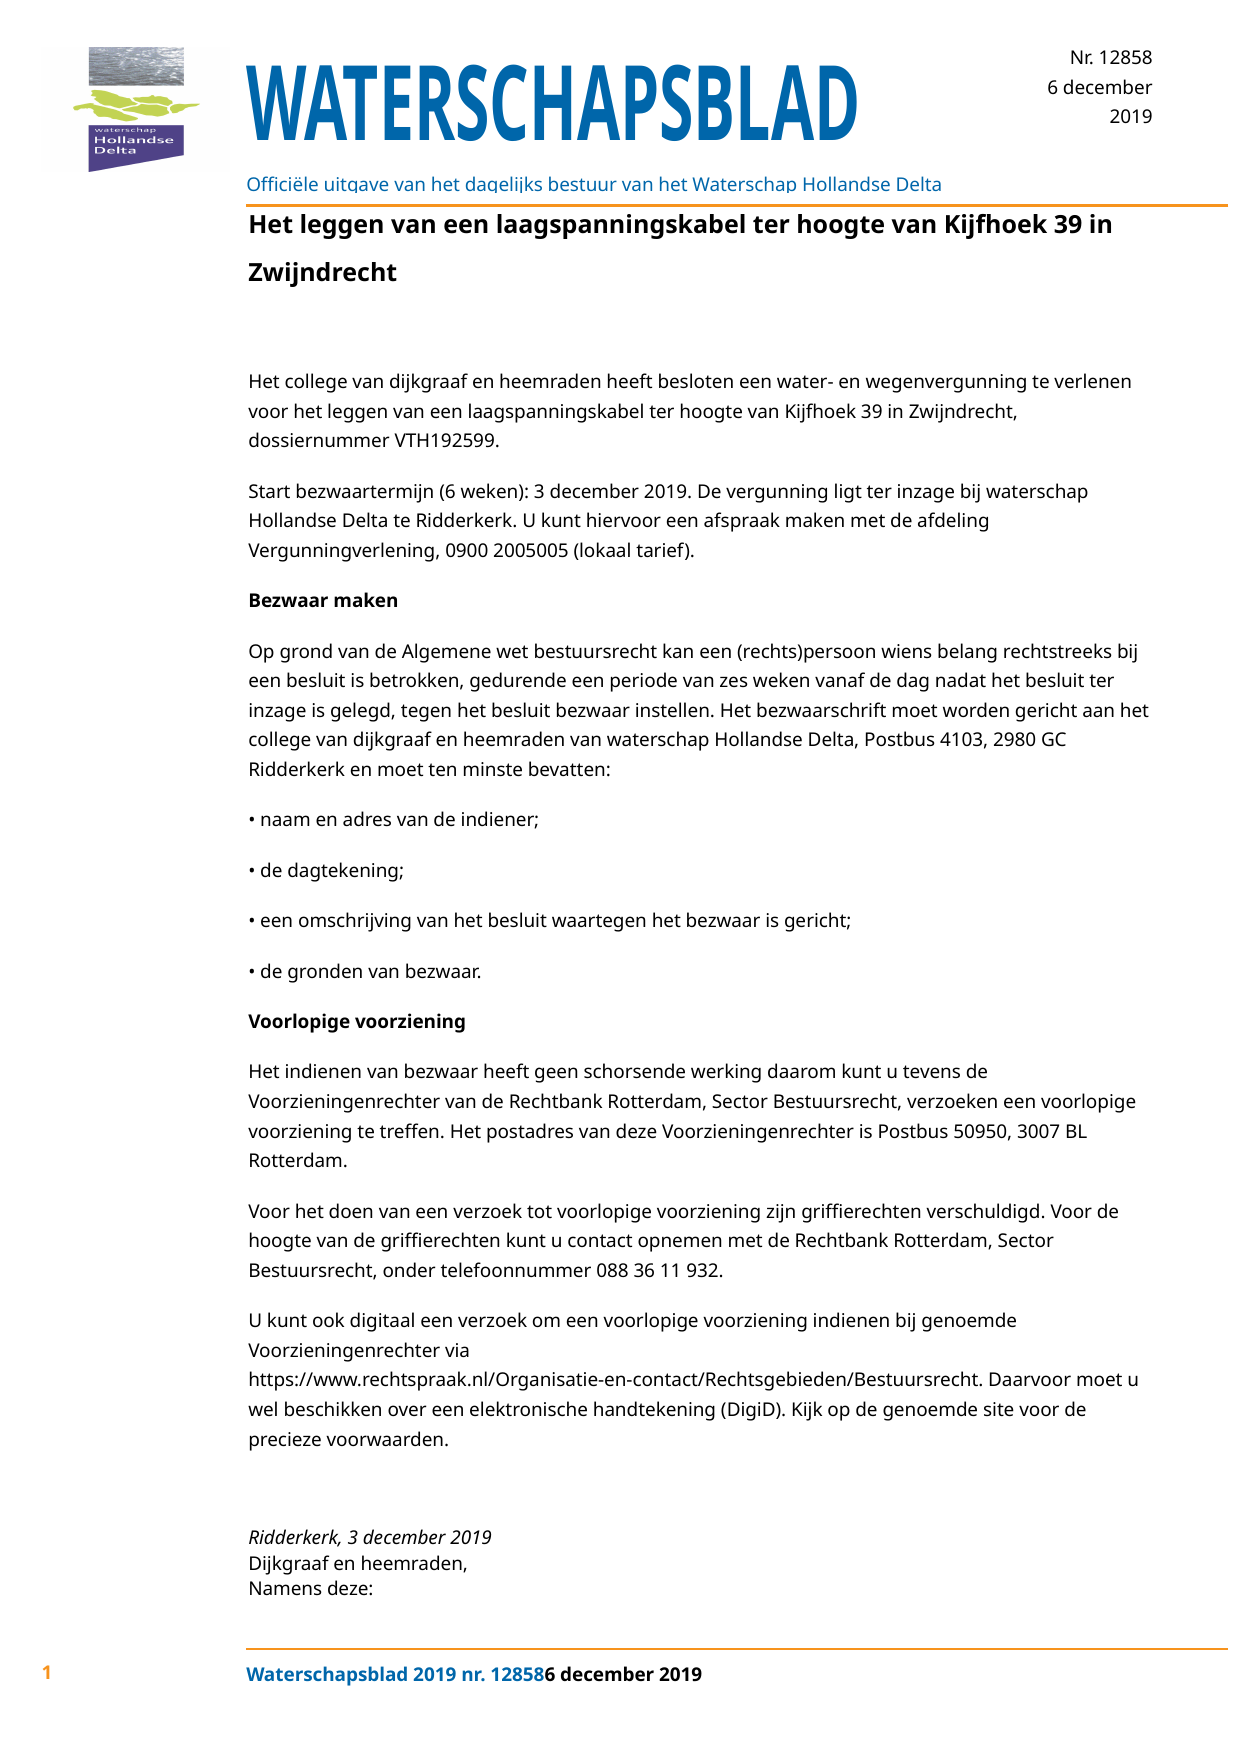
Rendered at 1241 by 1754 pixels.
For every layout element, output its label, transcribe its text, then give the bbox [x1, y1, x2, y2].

text Bezwaar maken [248, 587, 1152, 613]
picture [41, 47, 231, 172]
text • een omschrijving van het besluit waartegen het bezwaar is gericht; [248, 907, 1152, 933]
text Op grond van de Algemene wet bestuursrecht kan een (rechts)persoon wiens belang rechtstreeks bij een besluit is betrokken, gedurende een periode van zes weken vanaf de dag nadat het besluit ter inzage is gelegd, tegen het besluit bezwaar instellen. Het bezwaarschrift moet worden gericht aan het college van dijkgraaf en heemraden van waterschap Hollandse Delta, Postbus 4103, 2980 GC Ridderkerk en moet ten minste bevatten: [248, 638, 1152, 782]
text Het college van dijkgraaf en heemraden heeft besloten een water- en wegenvergunning te verlenen voor het leggen van een laagspanningskabel ter hoogte van Kijfhoek 39 in Zwijndrecht, dossiernummer VTH192599. [248, 368, 1152, 453]
text Ridderkerk, 3 december 2019 [248, 1524, 1152, 1550]
text U kunt ook digitaal een verzoek om een voorlopige voorziening indienen bij genoemde Voorzieningenrechter via https://www.rechtspraak.nl/Organisatie-en-contact/Rechtsgebieden/Bestuursrecht. Daarvoor moet u wel beschikken over een elektronische handtekening (DigiD). Kijk op de genoemde site voor de precieze voorwaarden. [248, 1307, 1152, 1452]
text • naam en adres van de indiener; [248, 807, 1152, 832]
text Namens deze: [248, 1576, 1152, 1601]
text Voor het doen van een verzoek tot voorlopige voorziening zijn griffierechten verschuldigd. Voor de hoogte van de griffierechten kunt u contact opnemen met de Rechtbank Rotterdam, Sector Bestuursrecht, onder telefoonnummer 088 36 11 932. [248, 1198, 1152, 1283]
text Voorlopige voorziening [248, 1008, 1152, 1034]
text Start bezwaartermijn (6 weken): 3 december 2019. De vergunning ligt ter inzage bij waterschap Hollandse Delta te Ridderkerk. U kunt hiervoor een afspraak maken met de afdeling Vergunningverlening, 0900 2005005 (lokaal tarief). [248, 478, 1152, 563]
text Het leggen van een laagspanningskabel ter hoogte van Kijfhoek 39 in Zwijndrecht [248, 207, 1152, 288]
text • de gronden van bezwaar. [248, 958, 1152, 984]
text • de dagtekening; [248, 857, 1152, 883]
text Dijkgraaf en heemraden, [248, 1550, 1152, 1576]
text Het indienen van bezwaar heeft geen schorsende werking daarom kunt u tevens de Voorzieningenrechter van de Rechtbank Rotterdam, Sector Bestuursrecht, verzoeken een voorlopige voorziening te treffen. Het postadres van deze Voorzieningenrechter is Postbus 50950, 3007 BL Rotterdam. [248, 1059, 1152, 1173]
